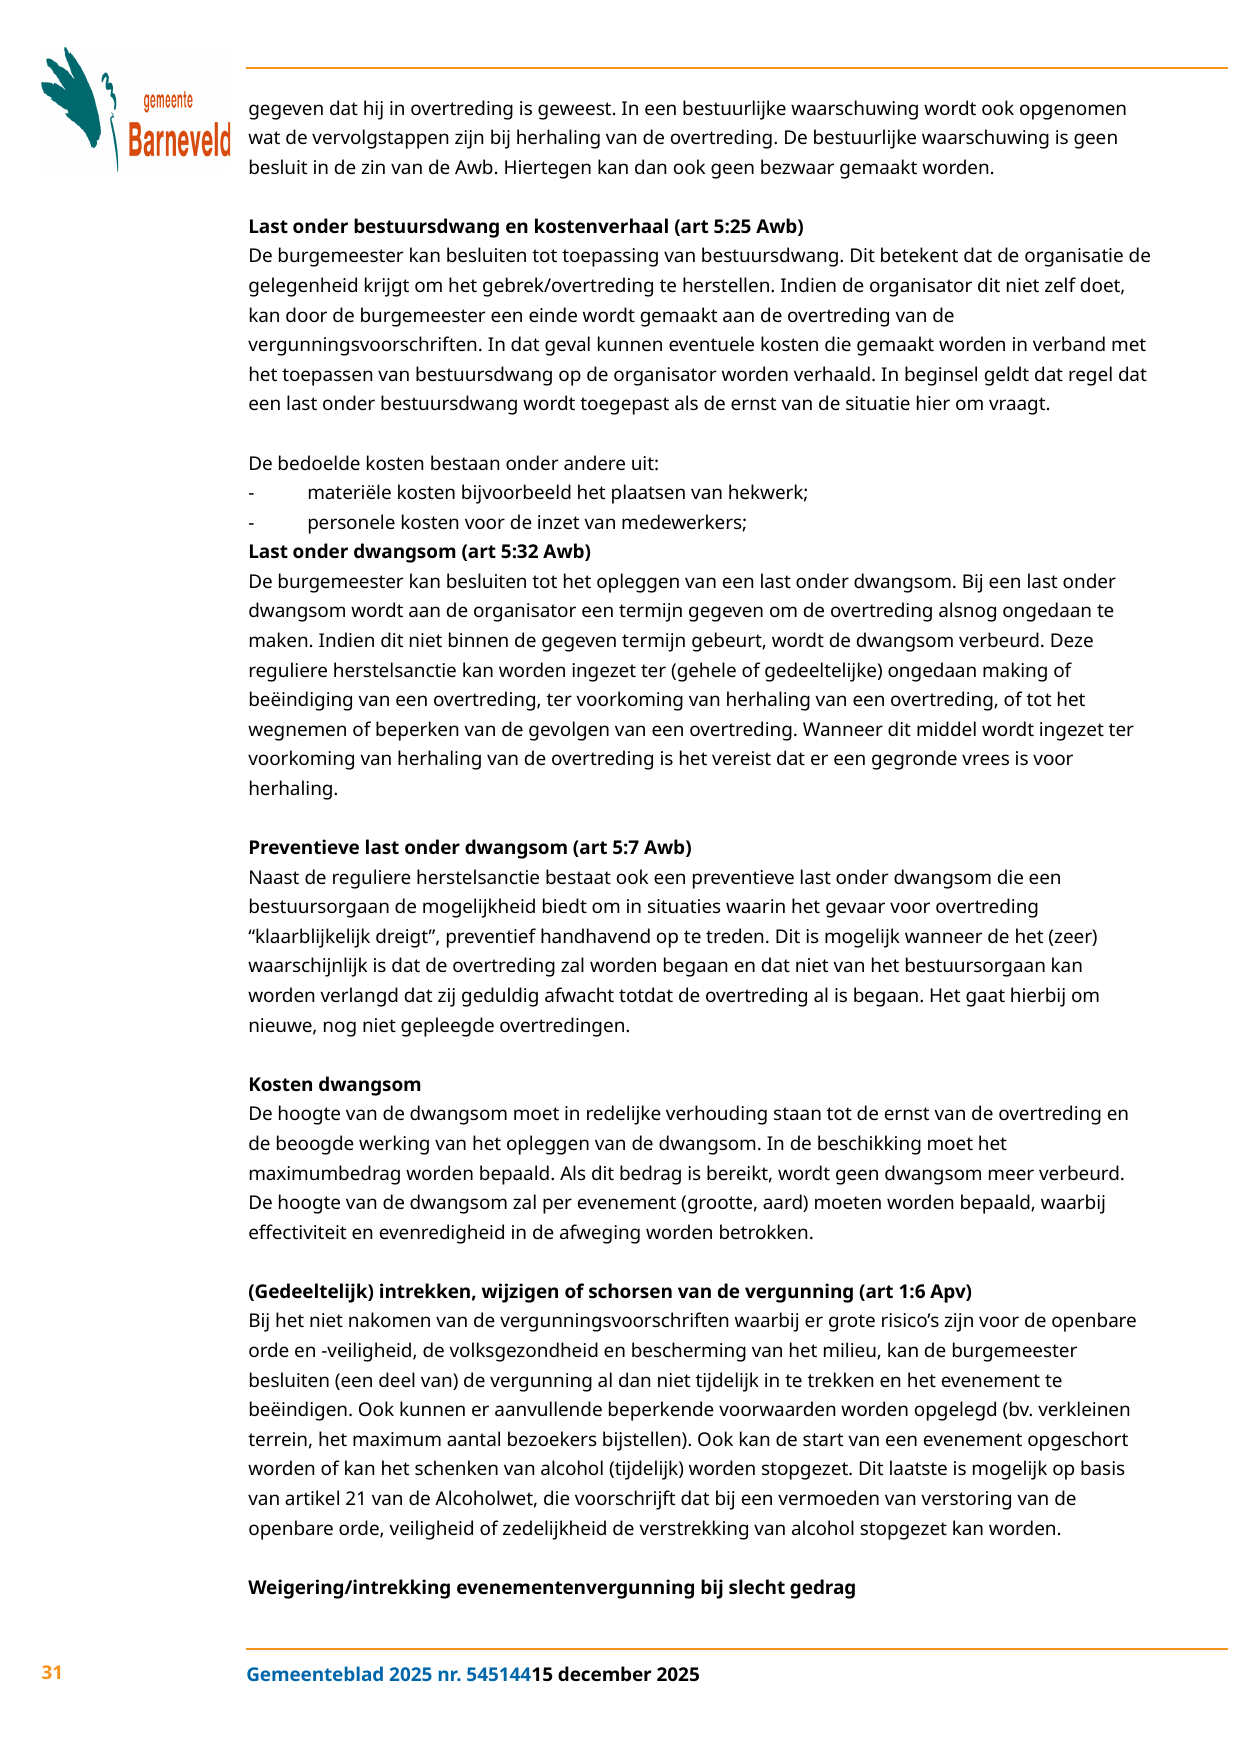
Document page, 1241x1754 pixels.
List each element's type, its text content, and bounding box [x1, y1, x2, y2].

text Last onder bestuursdwang en kostenverhaal (art 5:25 Awb) [248, 213, 1152, 239]
text De hoogte van de dwangsom moet in redelijke verhouding staan tot de ernst van de overtreding en de beoogde werking van het opleggen van de dwangsom. In de beschikking moet het maximumbedrag worden bepaald. Als dit bedrag is bereikt, wordt geen dwangsom meer verbeurd. De hoogte van de dwangsom zal per evenement (grootte, aard) moeten worden bepaald, waarbij effectiviteit en evenredigheid in de afweging worden betrokken. [248, 1101, 1152, 1245]
text Weigering/intrekking evenementenvergunning bij slecht gedrag [248, 1574, 1152, 1600]
text De burgemeester kan besluiten tot toepassing van bestuursdwang. Dit betekent dat de organisatie de gelegenheid krijgt om het gebrek/overtreding te herstellen. Indien de organisator dit niet zelf doet, kan door de burgemeester een einde wordt gemaakt aan de overtreding van de vergunningsvoorschriften. In dat geval kunnen eventuele kosten die gemaakt worden in verband met het toepassen van bestuursdwang op de organisator worden verhaald. In beginsel geldt dat regel dat een last onder bestuursdwang wordt toegepast als de ernst van de situatie hier om vraagt. [248, 243, 1152, 416]
list materiële kosten bijvoorbeeld het plaatsen van hekwerk; [248, 479, 1152, 505]
text Naast de reguliere herstelsanctie bestaat ook een preventieve last onder dwangsom die een bestuursorgaan de mogelijkheid biedt om in situaties waarin het gevaar voor overtreding “klaarblijkelijk dreigt”, preventief handhavend op te treden. Dit is mogelijk wanneer de het (zeer) waarschijnlijk is dat de overtreding zal worden begaan en dat niet van het bestuursorgaan kan worden verlangd dat zij geduldig afwacht totdat de overtreding al is begaan. Het gaat hierbij om nieuwe, nog niet gepleegde overtredingen. [248, 864, 1152, 1038]
text De bedoelde kosten bestaan onder andere uit: [248, 450, 1152, 476]
list personele kosten voor de inzet van medewerkers; [248, 509, 1152, 535]
text gegeven dat hij in overtreding is geweest. In een bestuurlijke waarschuwing wordt ook opgenomen wat de vervolgstappen zijn bij herhaling van de overtreding. De bestuurlijke waarschuwing is geen besluit in de zin van de Awb. Hiertegen kan dan ook geen bezwaar gemaakt worden. [248, 95, 1152, 180]
text (Gedeeltelijk) intrekken, wijzigen of schorsen van de vergunning (art 1:6 Apv) [248, 1278, 1152, 1304]
text Bij het niet nakomen van de vergunningsvoorschriften waarbij er grote risico’s zijn voor de openbare orde en -veiligheid, de volksgezondheid en bescherming van het milieu, kan de burgemeester besluiten (een deel van) de vergunning al dan niet tijdelijk in te trekken en het evenement te beëindigen. Ook kunnen er aanvullende beperkende voorwaarden worden opgelegd (bv. verkleinen terrein, het maximum aantal bezoekers bijstellen). Ook kan de start van een evenement opgeschort worden of kan het schenken van alcohol (tijdelijk) worden stopgezet. Dit laatste is mogelijk op basis van artikel 21 van de Alcoholwet, die voorschrijft dat bij een vermoeden van verstoring van de openbare orde, veiligheid of zedelijkheid de verstrekking van alcohol stopgezet kan worden. [248, 1308, 1152, 1541]
text Kosten dwangsom [248, 1071, 1152, 1097]
text Preventieve last onder dwangsom (art 5:7 Awb) [248, 834, 1152, 860]
text Last onder dwangsom (art 5:32 Awb) [248, 538, 1152, 564]
text De burgemeester kan besluiten tot het opleggen van een last onder dwangsom. Bij een last onder dwangsom wordt aan de organisator een termijn gegeven om de overtreding alsnog ongedaan te maken. Indien dit niet binnen de gegeven termijn gebeurt, wordt de dwangsom verbeurd. Deze reguliere herstelsanctie kan worden ingezet ter (gehele of gedeeltelijke) ongedaan making of beëindiging van een overtreding, ter voorkoming van herhaling van een overtreding, of tot het wegnemen of beperken van de gevolgen van een overtreding. Wanneer dit middel wordt ingezet ter voorkoming van herhaling van de overtreding is het vereist dat er een gegronde vrees is voor herhaling. [248, 568, 1152, 801]
picture [41, 47, 231, 172]
